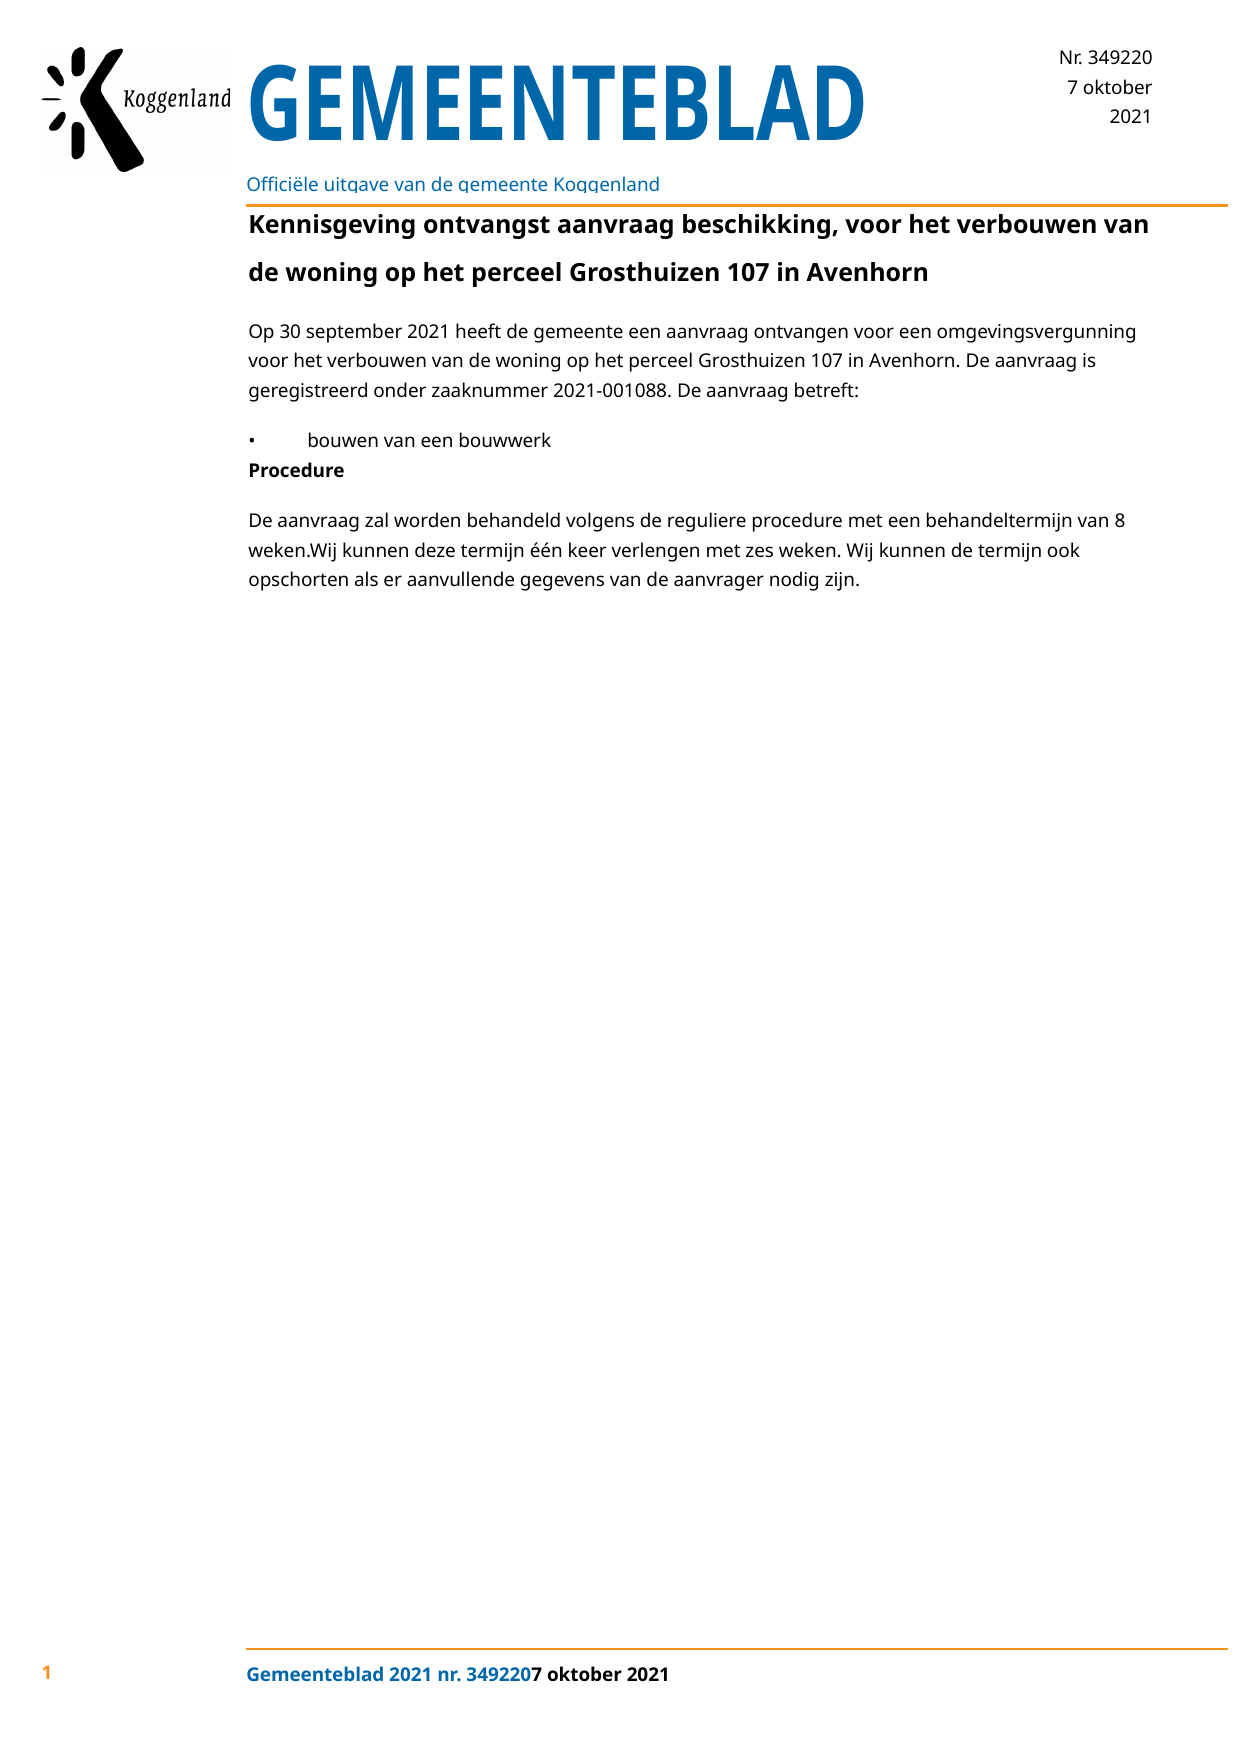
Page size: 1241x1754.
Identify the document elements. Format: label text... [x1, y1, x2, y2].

list bouwen van een bouwwerk [248, 427, 1152, 453]
text Kennisgeving ontvangst aanvraag beschikking, voor het verbouwen van de woning op het perceel Grosthuizen 107 in Avenhorn [248, 207, 1152, 288]
picture [41, 47, 231, 172]
text De aanvraag zal worden behandeld volgens de reguliere procedure met een behandeltermijn van 8 weken.Wij kunnen deze termijn één keer verlengen met zes weken. Wij kunnen de termijn ook opschorten als er aanvullende gegevens van de aanvrager nodig zijn. [248, 507, 1152, 592]
text Procedure [248, 457, 1152, 483]
text Op 30 september 2021 heeft de gemeente een aanvraag ontvangen voor een omgevingsvergunning voor het verbouwen van de woning op het perceel Grosthuizen 107 in Avenhorn. De aanvraag is geregistreerd onder zaaknummer 2021-001088. De aanvraag betreft: [248, 318, 1152, 403]
